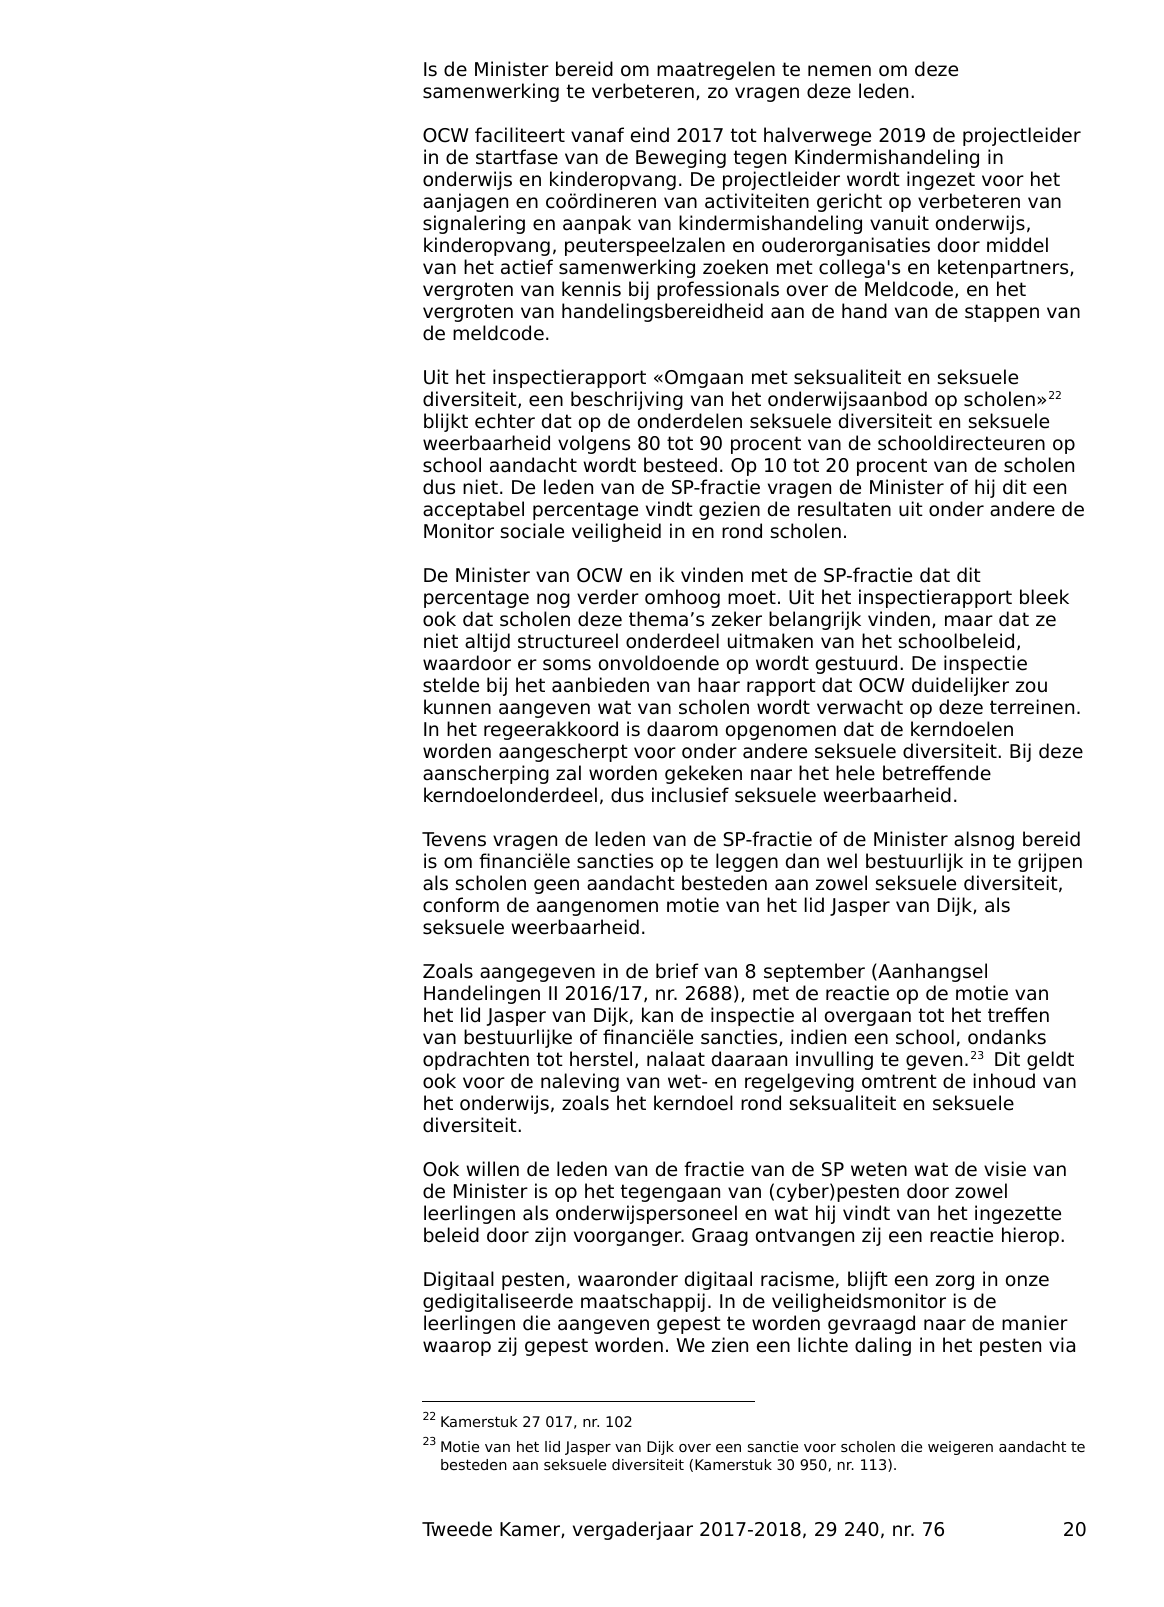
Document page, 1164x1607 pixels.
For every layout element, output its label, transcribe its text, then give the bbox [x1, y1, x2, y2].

text Uit het inspectierapport «Omgaan met seksualiteit en seksuele diversiteit, een beschrijving van het onderwijsaanbod op scholen» blijkt echter dat op de onderdelen seksuele diversiteit en seksuele weerbaarheid volgens 80 tot 90 procent van de schooldirecteuren op school aandacht wordt besteed. Op 10 tot 20 procent van de scholen dus niet. De leden van de SP-fractie vragen de Minister of hij dit een acceptabel percentage vindt gezien de resultaten uit onder andere de Monitor sociale veiligheid in en rond scholen. [422, 367, 1087, 543]
text Tevens vragen de leden van de SP-fractie of de Minister alsnog bereid is om financiële sancties op te leggen dan wel bestuurlijk in te grijpen als scholen geen aandacht besteden aan zowel seksuele diversiteit, conform de aangenomen motie van het lid Jasper van Dijk, als seksuele weerbaarheid. [422, 829, 1087, 939]
text Digitaal pesten, waaronder digitaal racisme, blijft een zorg in onze gedigitaliseerde maatschappij. In de veiligheidsmonitor is de leerlingen die aangeven gepest te worden gevraagd naar de manier waarop zij gepest worden. We zien een lichte daling in het pesten via [422, 1269, 1087, 1357]
text Is de Minister bereid om maatregelen te nemen om deze samenwerking te verbeteren, zo vragen deze leden. [422, 59, 1087, 103]
text Motie van het lid Jasper van Dijk over een sanctie voor scholen die weigeren aandacht te besteden aan seksuele diversiteit (Kamerstuk 30 950, nr. 113). [422, 1435, 1087, 1474]
text Kamerstuk 27 017, nr. 102 [422, 1410, 1087, 1432]
text OCW faciliteert vanaf eind 2017 tot halverwege 2019 de projectleider in de startfase van de Beweging tegen Kindermishandeling in onderwijs en kinderopvang. De projectleider wordt ingezet voor het aanjagen en coördineren van activiteiten gericht op verbeteren van signalering en aanpak van kindermishandeling vanuit onderwijs, kinderopvang, peuterspeelzalen en ouderorganisaties door middel van het actief samenwerking zoeken met collega's en ketenpartners, vergroten van kennis bij professionals over de Meldcode, en het vergroten van handelingsbereidheid aan de hand van de stappen van de meldcode. [422, 125, 1087, 345]
text Zoals aangegeven in de brief van 8 september (Aanhangsel Handelingen II 2016/17, nr. 2688), met de reactie op de motie van het lid Jasper van Dijk, kan de inspectie al overgaan tot het treffen van bestuurlijke of financiële sancties, indien een school, ondanks opdrachten tot herstel, nalaat daaraan invulling te geven. Dit geldt ook voor de naleving van wet- en regelgeving omtrent de inhoud van het onderwijs, zoals het kerndoel rond seksualiteit en seksuele diversiteit. [422, 961, 1087, 1137]
text Ook willen de leden van de fractie van de SP weten wat de visie van de Minister is op het tegengaan van (cyber)pesten door zowel leerlingen als onderwijspersoneel en wat hij vindt van het ingezette beleid door zijn voorganger. Graag ontvangen zij een reactie hierop. [422, 1159, 1087, 1247]
text De Minister van OCW en ik vinden met de SP-fractie dat dit percentage nog verder omhoog moet. Uit het inspectierapport bleek ook dat scholen deze thema’s zeker belangrijk vinden, maar dat ze niet altijd structureel onderdeel uitmaken van het schoolbeleid, waardoor er soms onvoldoende op wordt gestuurd. De inspectie stelde bij het aanbieden van haar rapport dat OCW duidelijker zou kunnen aangeven wat van scholen wordt verwacht op deze terreinen. In het regeerakkoord is daarom opgenomen dat de kerndoelen worden aangescherpt voor onder andere seksuele diversiteit. Bij deze aanscherping zal worden gekeken naar het hele betreffende kerndoelonderdeel, dus inclusief seksuele weerbaarheid. [422, 565, 1087, 807]
